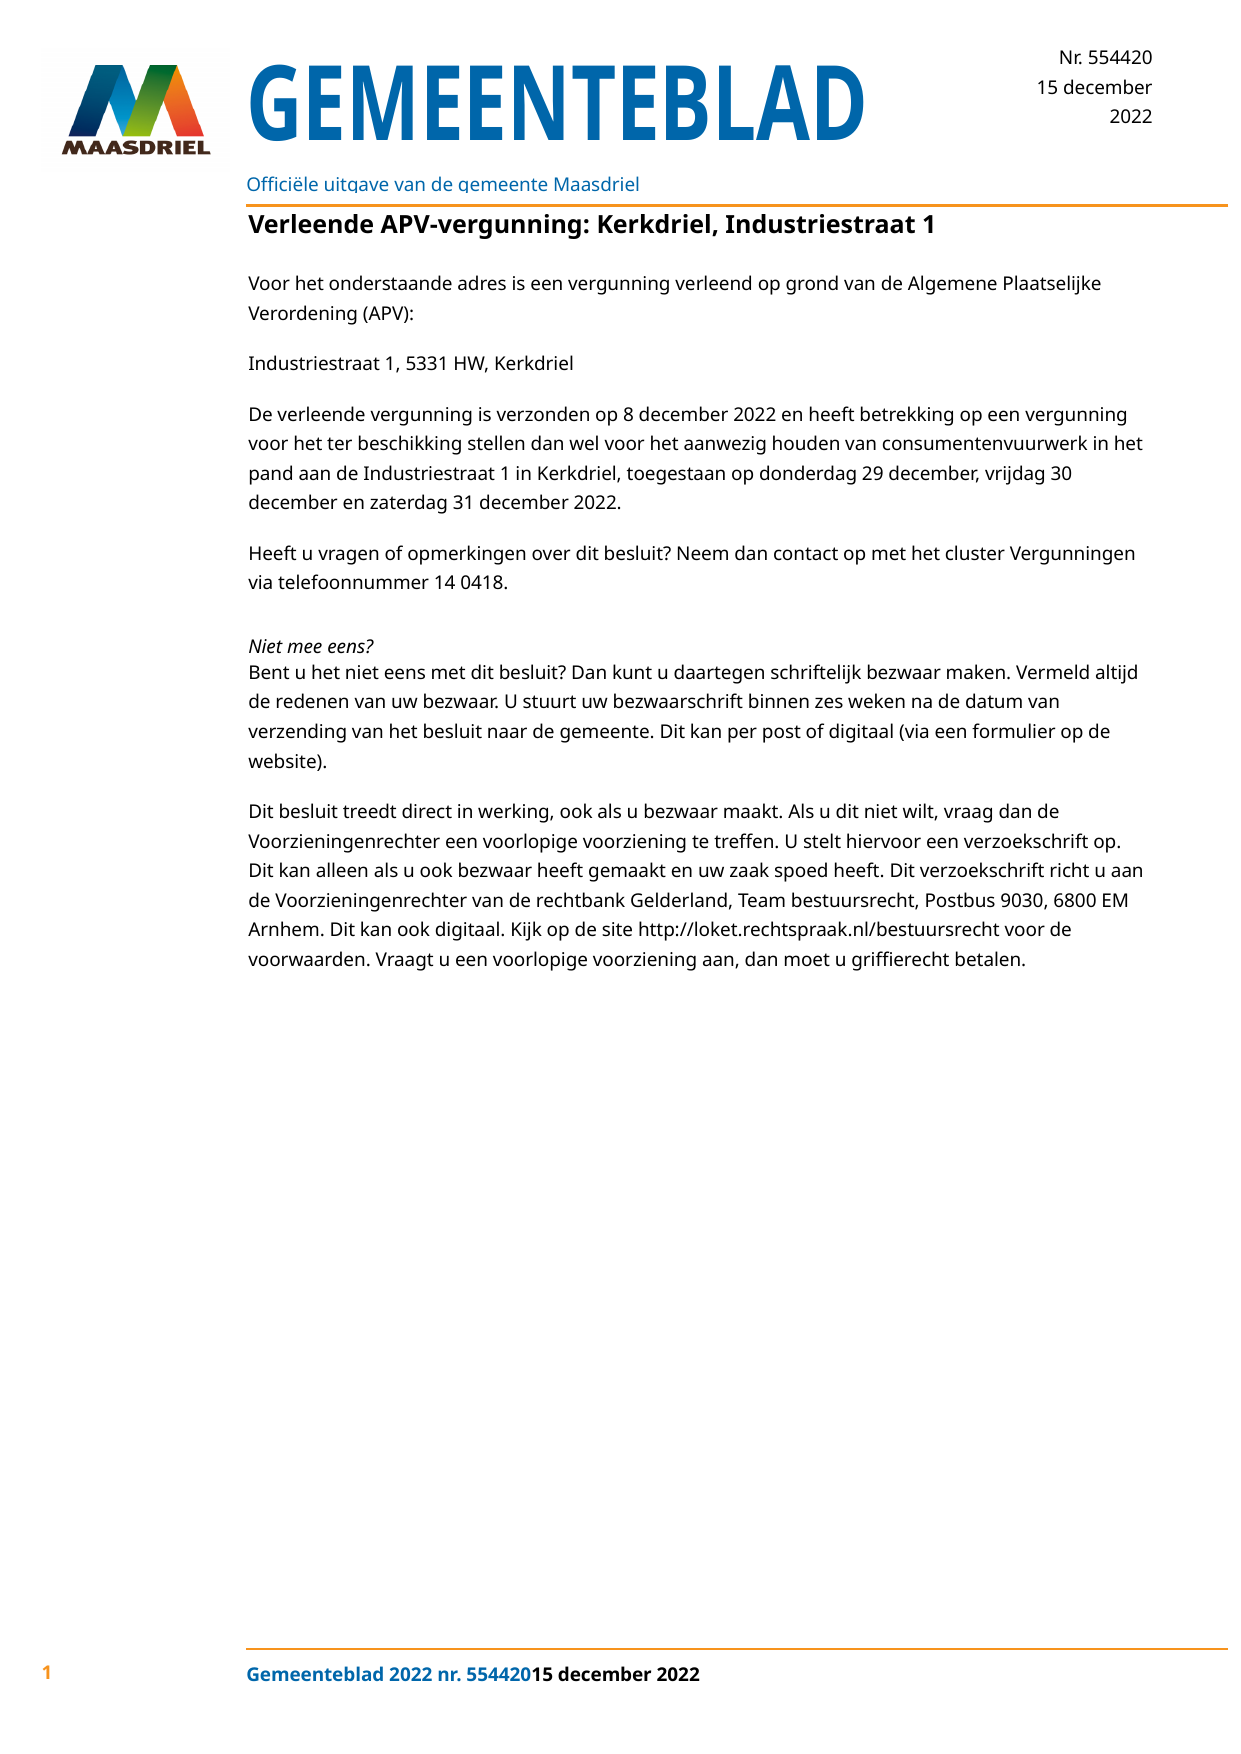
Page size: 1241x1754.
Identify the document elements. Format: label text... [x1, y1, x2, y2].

text Bent u het niet eens met dit besluit? Dan kunt u daartegen schriftelijk bezwaar maken. Vermeld altijd de redenen van uw bezwaar. U stuurt uw bezwaarschrift binnen zes weken na de datum van verzending van het besluit naar de gemeente. Dit kan per post of digitaal (via een formulier op de website). [248, 659, 1152, 774]
text Verleende APV-vergunning: Kerkdriel, Industriestraat 1 [248, 207, 1152, 241]
text Voor het onderstaande adres is een vergunning verleend op grond van de Algemene Plaatselijke Verordening (APV): [248, 270, 1152, 326]
picture [41, 47, 231, 172]
text Dit besluit treedt direct in werking, ook als u bezwaar maakt. Als u dit niet wilt, vraag dan de Voorzieningenrechter een voorlopige voorziening te treffen. U stelt hiervoor een verzoekschrift op. Dit kan alleen als u ook bezwaar heeft gemaakt en uw zaak spoed heeft. Dit verzoekschrift richt u aan de Voorzieningenrechter van de rechtbank Gelderland, Team bestuursrecht, Postbus 9030, 6800 EM Arnhem. Dit kan ook digitaal. Kijk op de site http://loket.rechtspraak.nl/bestuursrecht voor de voorwaarden. Vraagt u een voorlopige voorziening aan, dan moet u griffierecht betalen. [248, 798, 1152, 972]
text Industriestraat 1, 5331 HW, Kerkdriel [248, 350, 1152, 376]
text Heeft u vragen of opmerkingen over dit besluit? Neem dan contact op met het cluster Vergunningen via telefoonnummer 14 0418. [248, 540, 1152, 595]
text De verleende vergunning is verzonden op 8 december 2022 en heeft betrekking op een vergunning voor het ter beschikking stellen dan wel voor het aanwezig houden van consumentenvuurwerk in het pand aan de Industriestraat 1 in Kerkdriel, toegestaan op donderdag 29 december, vrijdag 30 december en zaterdag 31 december 2022. [248, 401, 1152, 515]
text Niet mee eens? [248, 633, 1152, 659]
